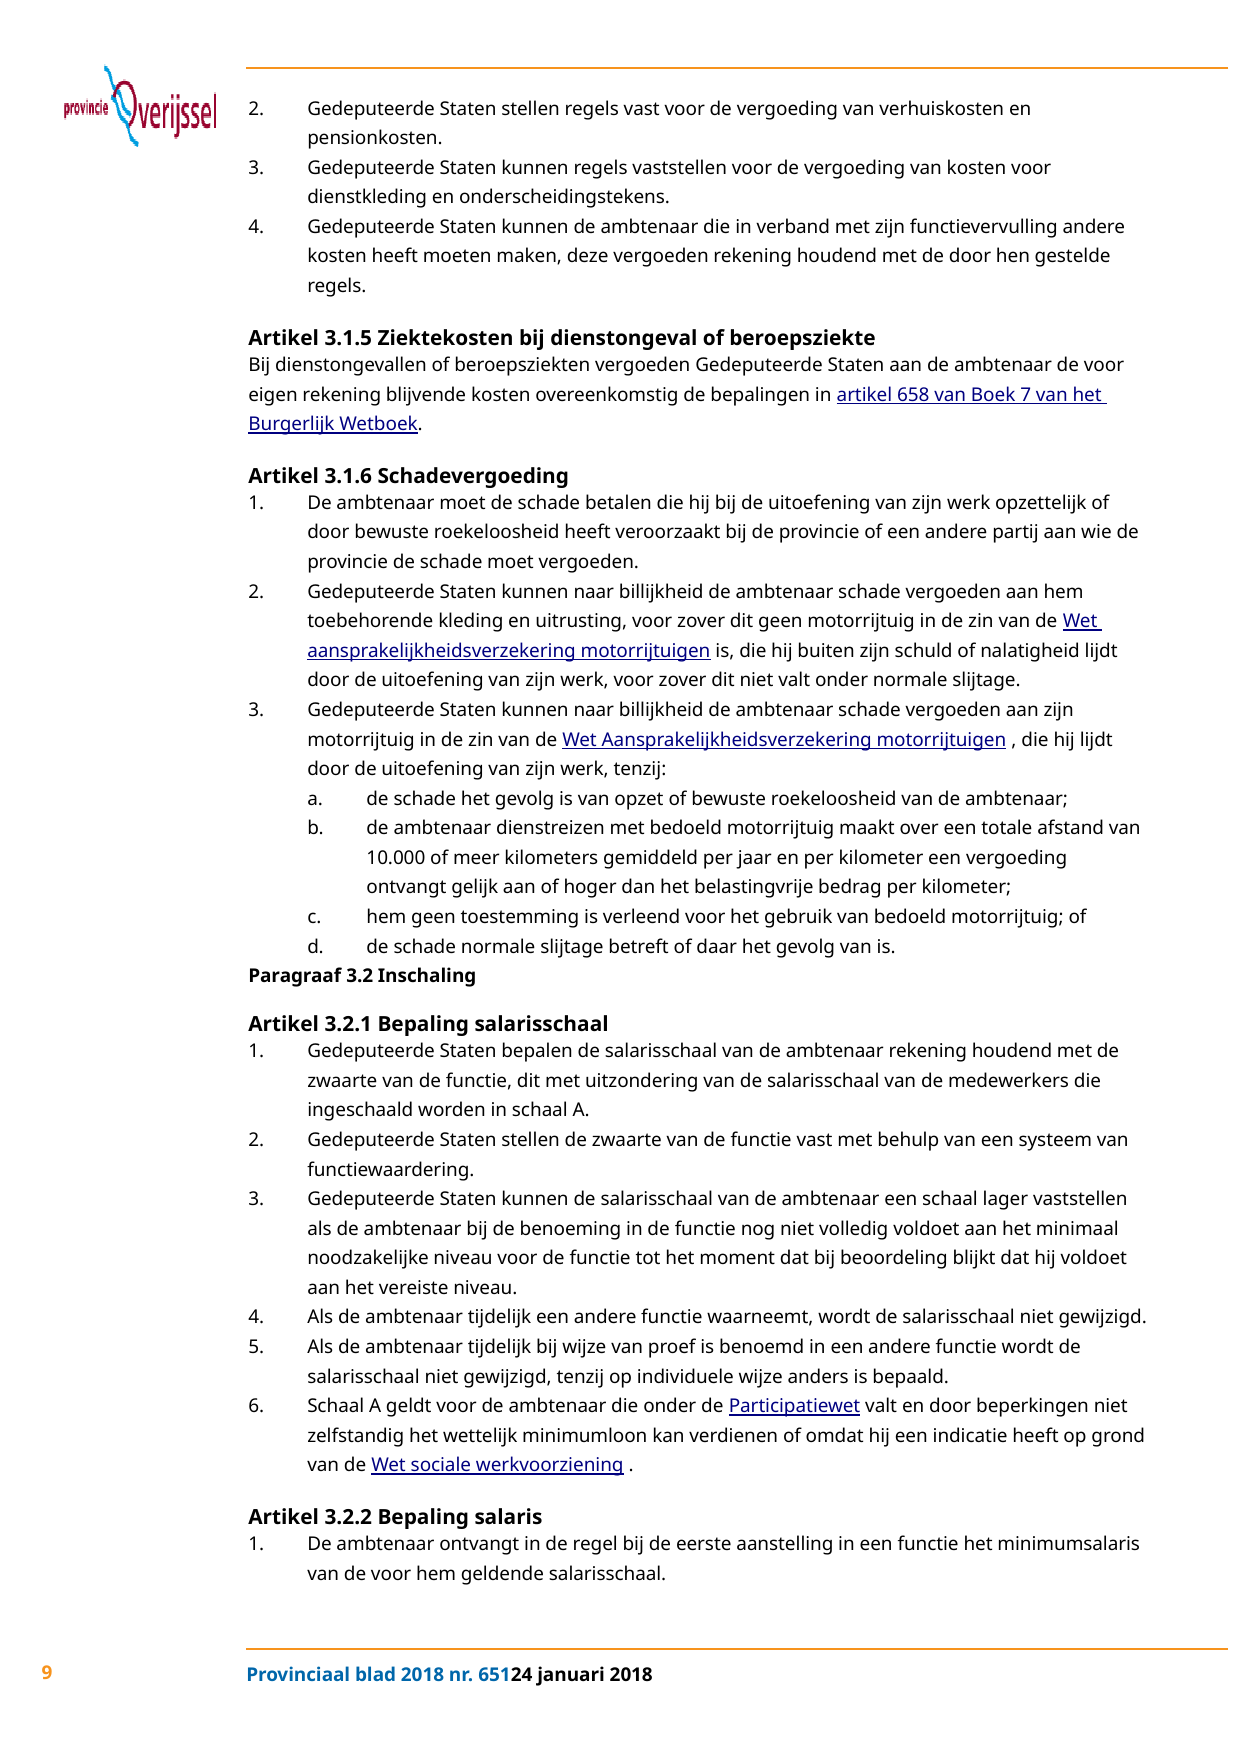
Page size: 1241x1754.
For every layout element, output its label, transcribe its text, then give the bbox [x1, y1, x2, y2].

text Artikel 3.2.2 Bepaling salaris [248, 1502, 1152, 1531]
list Gedeputeerde Staten stellen regels vast voor de vergoeding van verhuiskosten en pensionkosten. [248, 95, 1152, 150]
list Gedeputeerde Staten kunnen regels vaststellen voor de vergoeding van kosten voor dienstkleding en onderscheidingstekens. [248, 154, 1152, 209]
text Artikel 3.2.1 Bepaling salarisschaal [248, 1009, 1152, 1037]
list Gedeputeerde Staten bepalen de salarisschaal van de ambtenaar rekening houdend met de zwaarte van de functie, dit met uitzondering van de salarisschaal van de medewerkers die ingeschaald worden in schaal A. [248, 1037, 1152, 1122]
list Als de ambtenaar tijdelijk bij wijze van proef is benoemd in een andere functie wordt de salarisschaal niet gewijzigd, tenzij op individuele wijze anders is bepaald. [248, 1333, 1152, 1389]
text Paragraaf 3.2 Inschaling [248, 962, 1152, 988]
list Gedeputeerde Staten kunnen naar billijkheid de ambtenaar schade vergoeden aan hem toebehorende kleding en uitrusting, voor zover dit geen motorrijtuig in de zin van de Wet aansprakelijkheidsverzekering motorrijtuigen is, die hij buiten zijn schuld of nalatigheid lijdt door de uitoefening van zijn werk, voor zover dit niet valt onder normale slijtage. [248, 578, 1152, 692]
list de schade normale slijtage betreft of daar het gevolg van is. [307, 933, 1152, 959]
list Als de ambtenaar tijdelijk een andere functie waarneemt, wordt de salarisschaal niet gewijzigd. [248, 1304, 1152, 1329]
list Gedeputeerde Staten kunnen de salarisschaal van de ambtenaar een schaal lager vaststellen als de ambtenaar bij de benoeming in de functie nog niet volledig voldoet aan het minimaal noodzakelijke niveau voor de functie tot het moment dat bij beoordeling blijkt dat hij voldoet aan het vereiste niveau. [248, 1185, 1152, 1300]
list De ambtenaar moet de schade betalen die hij bij de uitoefening van zijn werk opzettelijk of door bewuste roekeloosheid heeft veroorzaakt bij de provincie of een andere partij aan wie de provincie de schade moet vergoeden. [248, 489, 1152, 574]
list de schade het gevolg is van opzet of bewuste roekeloosheid van de ambtenaar; [307, 785, 1152, 811]
list hem geen toestemming is verleend voor het gebruik van bedoeld motorrijtuig; of [307, 903, 1152, 929]
list de ambtenaar dienstreizen met bedoeld motorrijtuig maakt over een totale afstand van 10.000 of meer kilometers gemiddeld per jaar en per kilometer een vergoeding ontvangt gelijk aan of hoger dan het belastingvrije bedrag per kilometer; [307, 814, 1152, 899]
list Schaal A geldt voor de ambtenaar die onder de Participatiewet valt en door beperkingen niet zelfstandig het wettelijk minimumloon kan verdienen of omdat hij een indicatie heeft op grond van de Wet sociale werkvoorziening . [248, 1392, 1152, 1477]
text Artikel 3.1.5 Ziektekosten bij dienstongeval of beroepsziekte [248, 323, 1152, 351]
text Bij dienstongevallen of beroepsziekten vergoeden Gedeputeerde Staten aan de ambtenaar de voor eigen rekening blijvende kosten overeenkomstig de bepalingen in artikel 658 van Boek 7 van het Burgerlijk Wetboek. [248, 351, 1152, 436]
picture [41, 47, 231, 172]
text Artikel 3.1.6 Schadevergoeding [248, 461, 1152, 489]
list Gedeputeerde Staten stellen de zwaarte van de functie vast met behulp van een systeem van functiewaardering. [248, 1126, 1152, 1182]
list Gedeputeerde Staten kunnen de ambtenaar die in verband met zijn functievervulling andere kosten heeft moeten maken, deze vergoeden rekening houdend met de door hen gestelde regels. [248, 213, 1152, 298]
list De ambtenaar ontvangt in de regel bij de eerste aanstelling in een functie het minimumsalaris van de voor hem geldende salarisschaal. [248, 1531, 1152, 1586]
list Gedeputeerde Staten kunnen naar billijkheid de ambtenaar schade vergoeden aan zijn motorrijtuig in de zin van de Wet Aansprakelijkheidsverzekering motorrijtuigen , die hij lijdt door de uitoefening van zijn werk, tenzij: [248, 696, 1152, 781]
